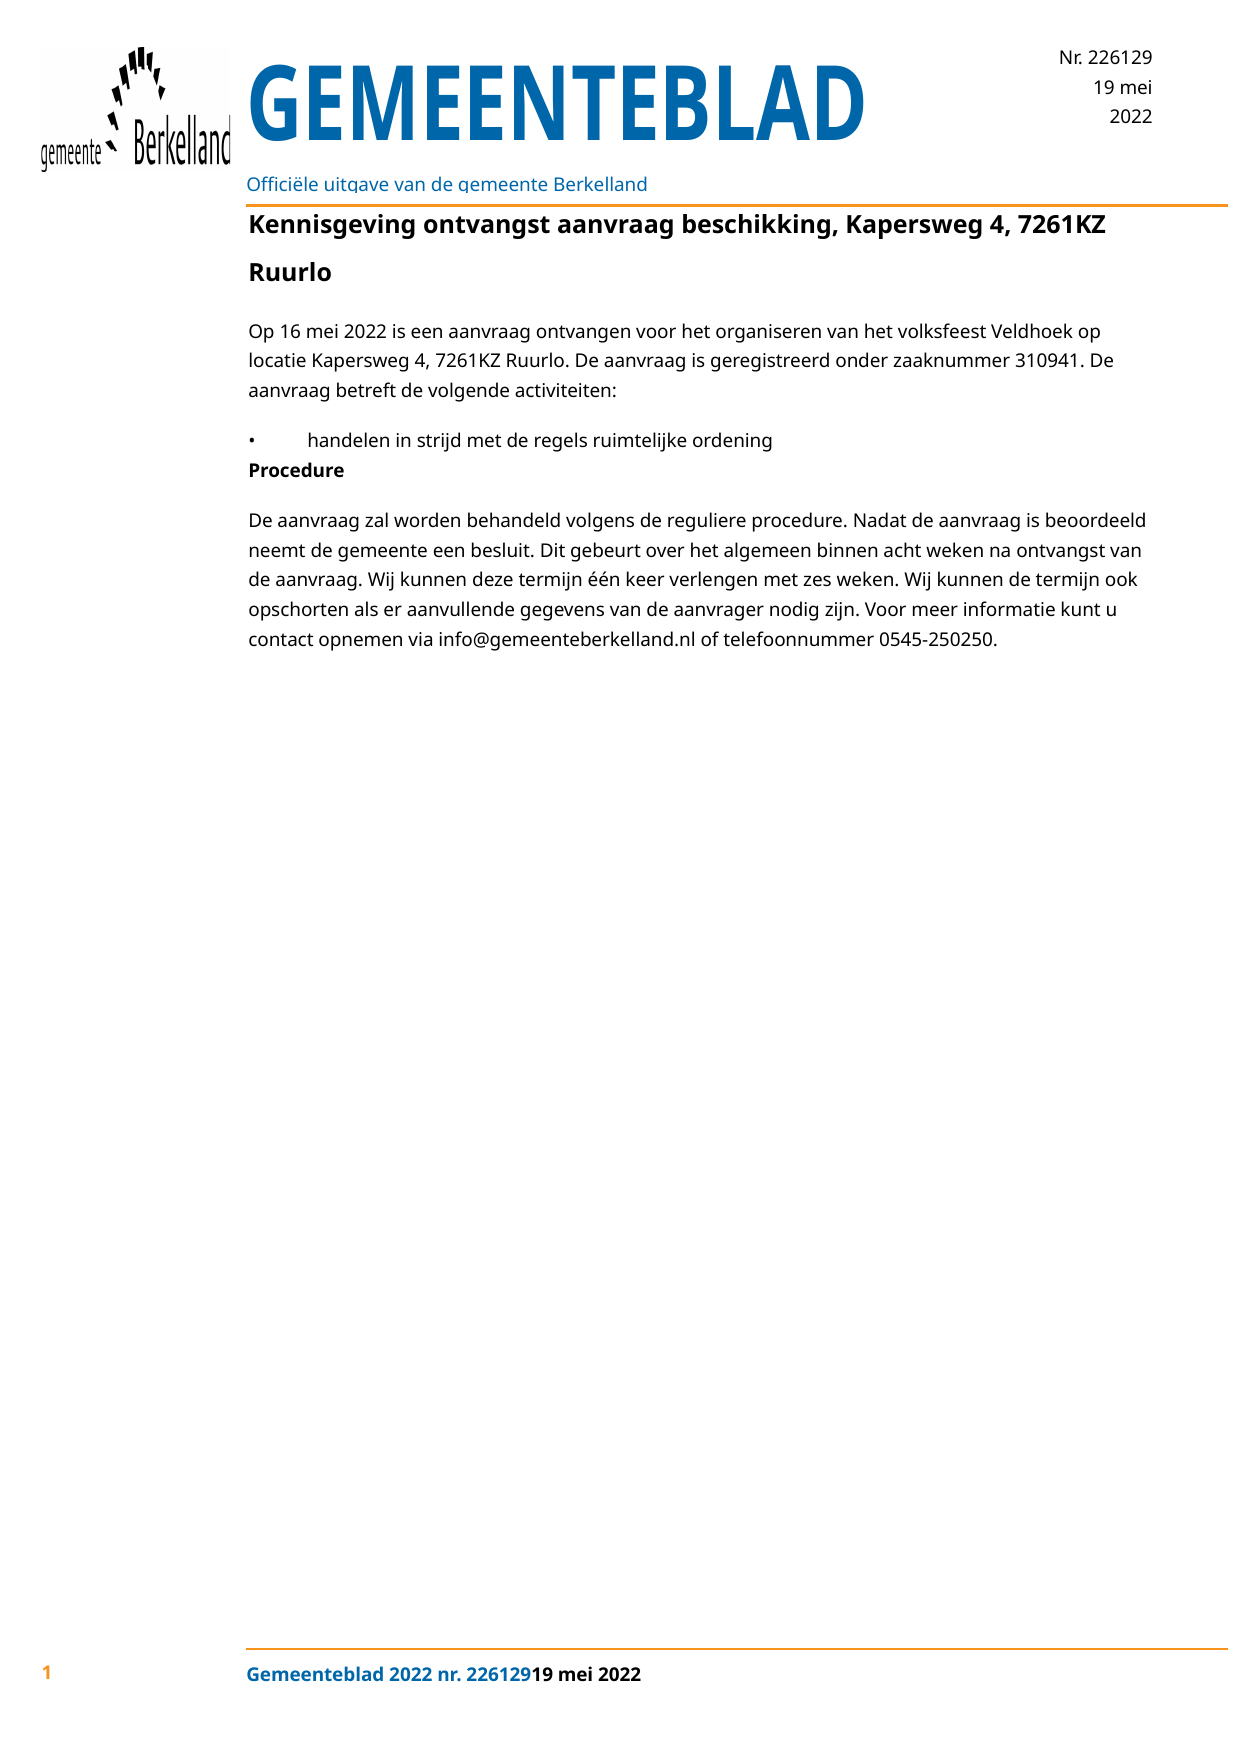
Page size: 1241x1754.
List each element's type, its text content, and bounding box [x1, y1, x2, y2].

text De aanvraag zal worden behandeld volgens de reguliere procedure. Nadat de aanvraag is beoordeeld neemt de gemeente een besluit. Dit gebeurt over het algemeen binnen acht weken na ontvangst van de aanvraag. Wij kunnen deze termijn één keer verlengen met zes weken. Wij kunnen de termijn ook opschorten als er aanvullende gegevens van de aanvrager nodig zijn. Voor meer informatie kunt u contact opnemen via info@gemeenteberkelland.nl of telefoonnummer 0545-250250. [248, 507, 1152, 652]
text Op 16 mei 2022 is een aanvraag ontvangen voor het organiseren van het volksfeest Veldhoek op locatie Kapersweg 4, 7261KZ Ruurlo. De aanvraag is geregistreerd onder zaaknummer 310941. De aanvraag betreft de volgende activiteiten: [248, 318, 1152, 403]
text Kennisgeving ontvangst aanvraag beschikking, Kapersweg 4, 7261KZ Ruurlo [248, 207, 1152, 288]
text Procedure [248, 457, 1152, 483]
list handelen in strijd met de regels ruimtelijke ordening [248, 427, 1152, 453]
picture [41, 47, 231, 172]
